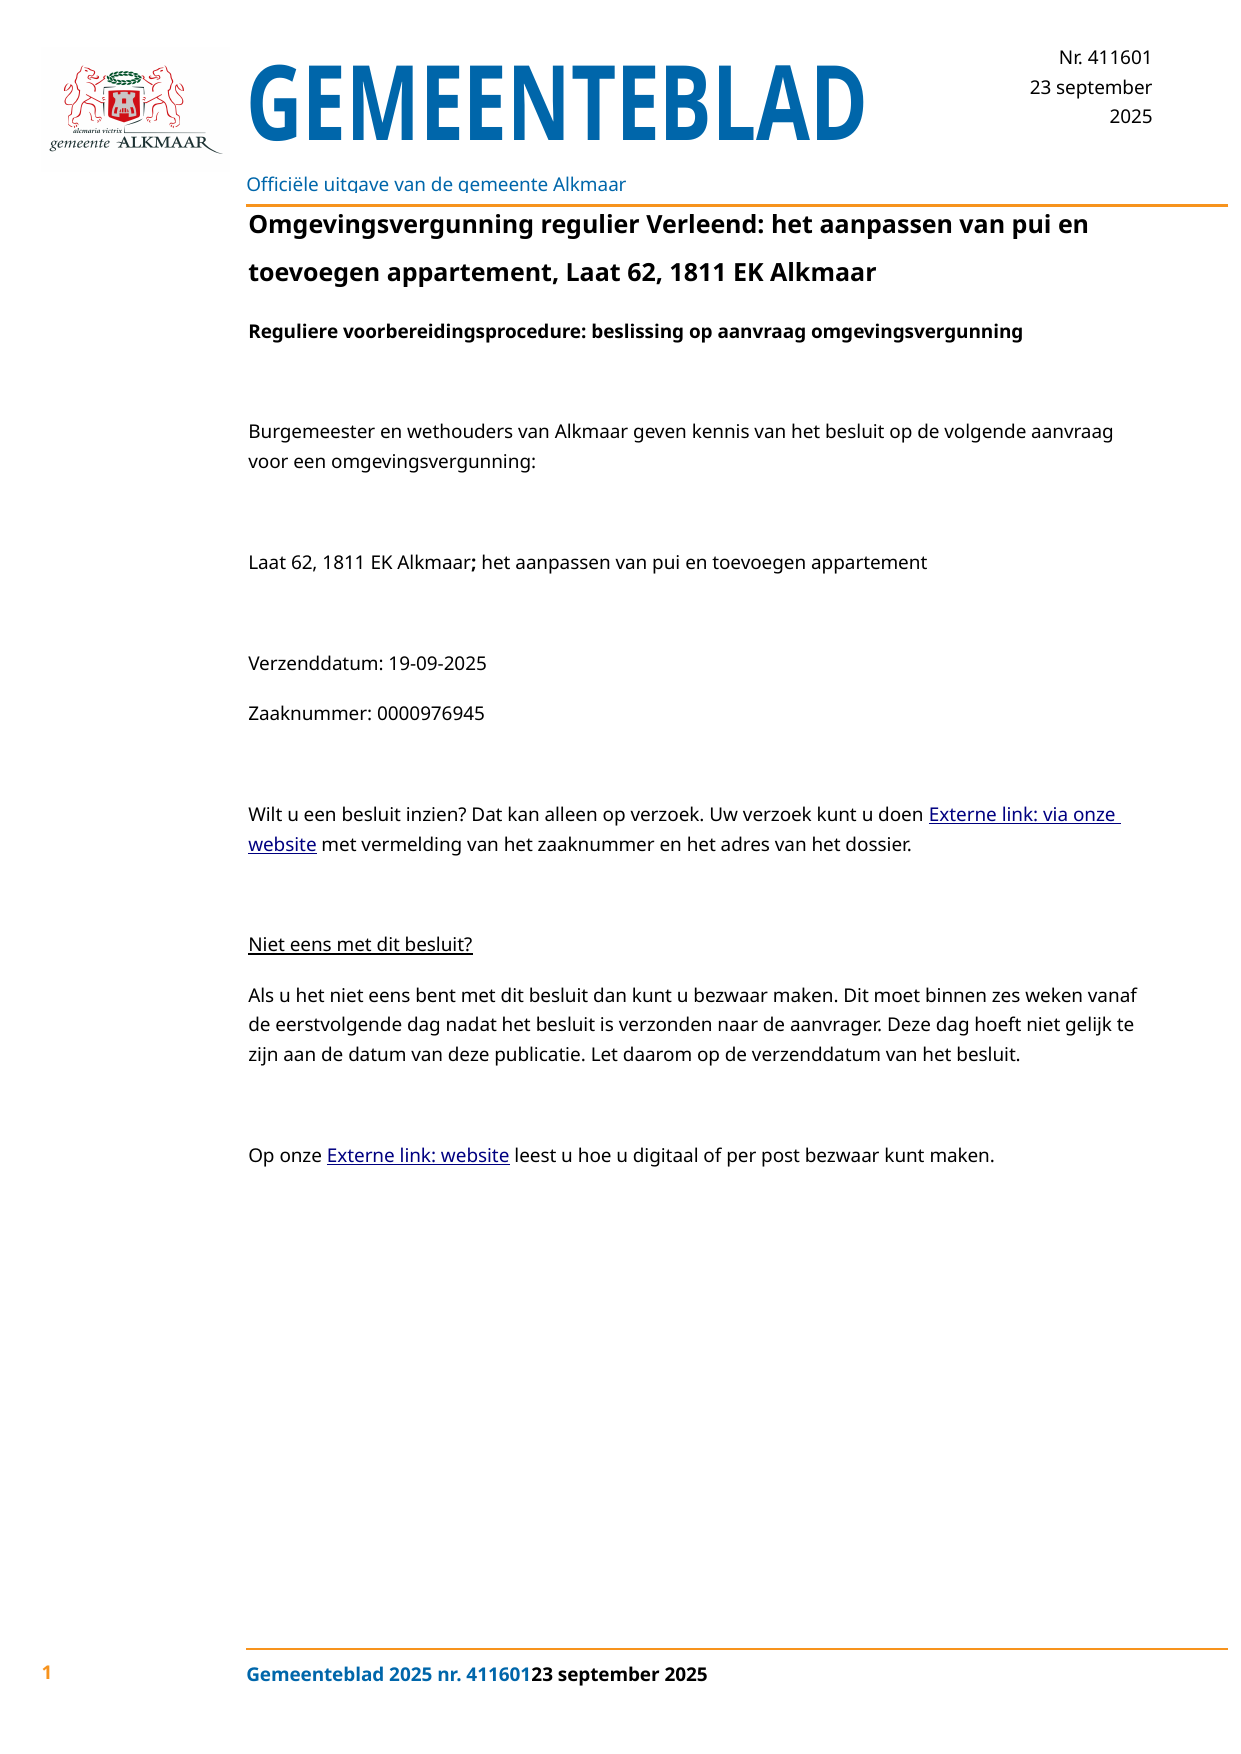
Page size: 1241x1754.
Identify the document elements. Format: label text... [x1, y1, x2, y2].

text Verzenddatum: 19-09-2025 [248, 650, 1152, 676]
text Burgemeester en wethouders van Alkmaar geven kennis van het besluit op de volgende aanvraag voor een omgevingsvergunning: [248, 419, 1152, 474]
text Reguliere voorbereidingsprocedure: beslissing op aanvraag omgevingsvergunning [248, 318, 1152, 344]
text Niet eens met dit besluit? [248, 932, 1152, 957]
text Wilt u een besluit inzien? Dat kan alleen op verzoek. Uw verzoek kunt u doen Externe link: via onze website met vermelding van het zaaknummer en het adres van het dossier. [248, 801, 1152, 857]
picture [41, 47, 231, 172]
text Omgevingsvergunning regulier Verleend: het aanpassen van pui en toevoegen appartement, Laat 62, 1811 EK Alkmaar [248, 207, 1152, 288]
text Zaaknummer: 0000976945 [248, 700, 1152, 726]
text Als u het niet eens bent met dit besluit dan kunt u bezwaar maken. Dit moet binnen zes weken vanaf de eerstvolgende dag nadat het besluit is verzonden naar de aanvrager. Deze dag hoeft niet gelijk te zijn aan de datum van deze publicatie. Let daarom op de verzenddatum van het besluit. [248, 982, 1152, 1067]
text Op onze Externe link: website leest u hoe u digitaal of per post bezwaar kunt maken. [248, 1142, 1152, 1168]
text Laat 62, 1811 EK Alkmaar; het aanpassen van pui en toevoegen appartement [248, 549, 1152, 575]
